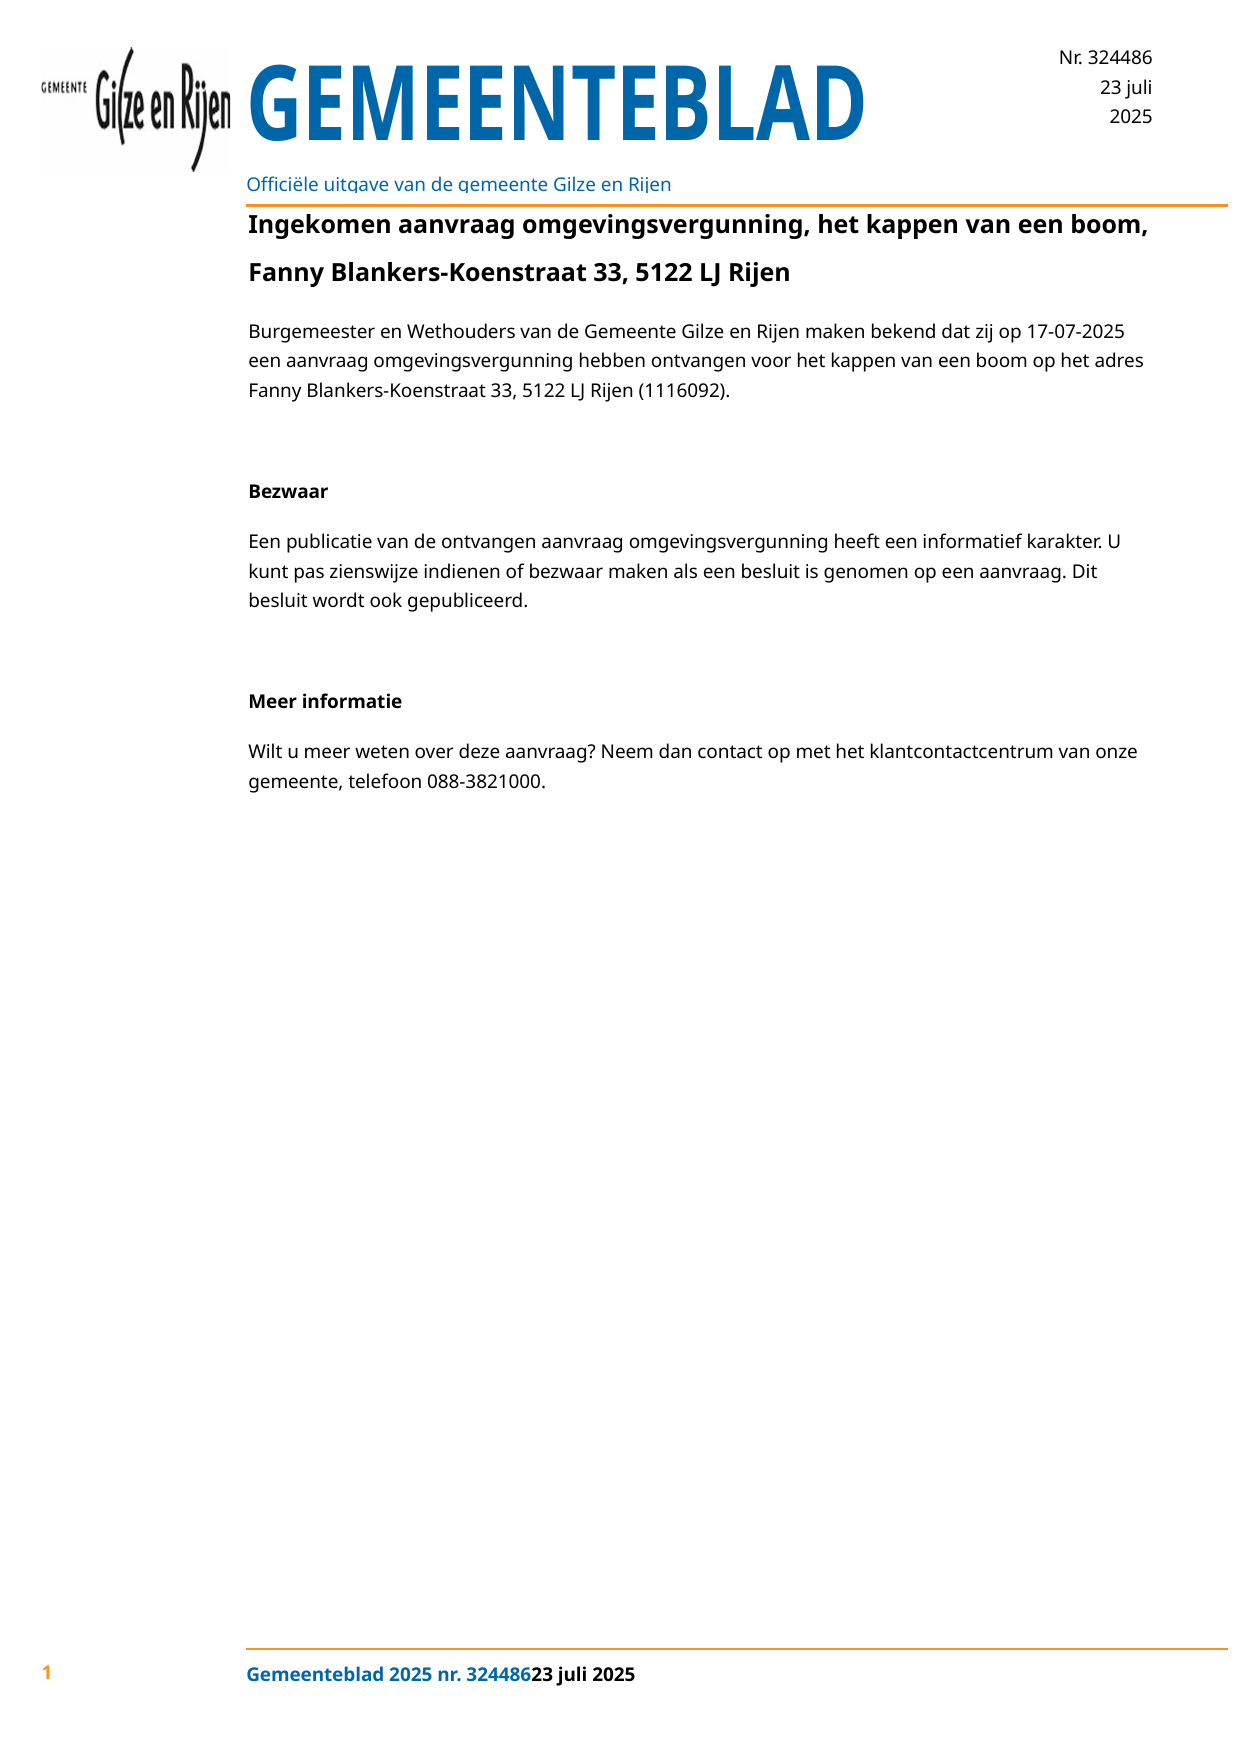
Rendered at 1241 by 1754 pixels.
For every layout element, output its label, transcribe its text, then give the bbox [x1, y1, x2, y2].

text Bezwaar [248, 478, 1152, 504]
text Meer informatie [248, 688, 1152, 714]
picture [41, 47, 231, 172]
text Wilt u meer weten over deze aanvraag? Neem dan contact op met het klantcontactcentrum van onze gemeente, telefoon 088-3821000. [248, 739, 1152, 794]
text Ingekomen aanvraag omgevingsvergunning, het kappen van een boom, Fanny Blankers-Koenstraat 33, 5122 LJ Rijen [248, 207, 1152, 288]
text Burgemeester en Wethouders van de Gemeente Gilze en Rijen maken bekend dat zij op 17-07-2025 een aanvraag omgevingsvergunning hebben ontvangen voor het kappen van een boom op het adres Fanny Blankers-Koenstraat 33, 5122 LJ Rijen (1116092). [248, 318, 1152, 403]
text Een publicatie van de ontvangen aanvraag omgevingsvergunning heeft een informatief karakter. U kunt pas zienswijze indienen of bezwaar maken als een besluit is genomen op een aanvraag. Dit besluit wordt ook gepubliceerd. [248, 528, 1152, 613]
